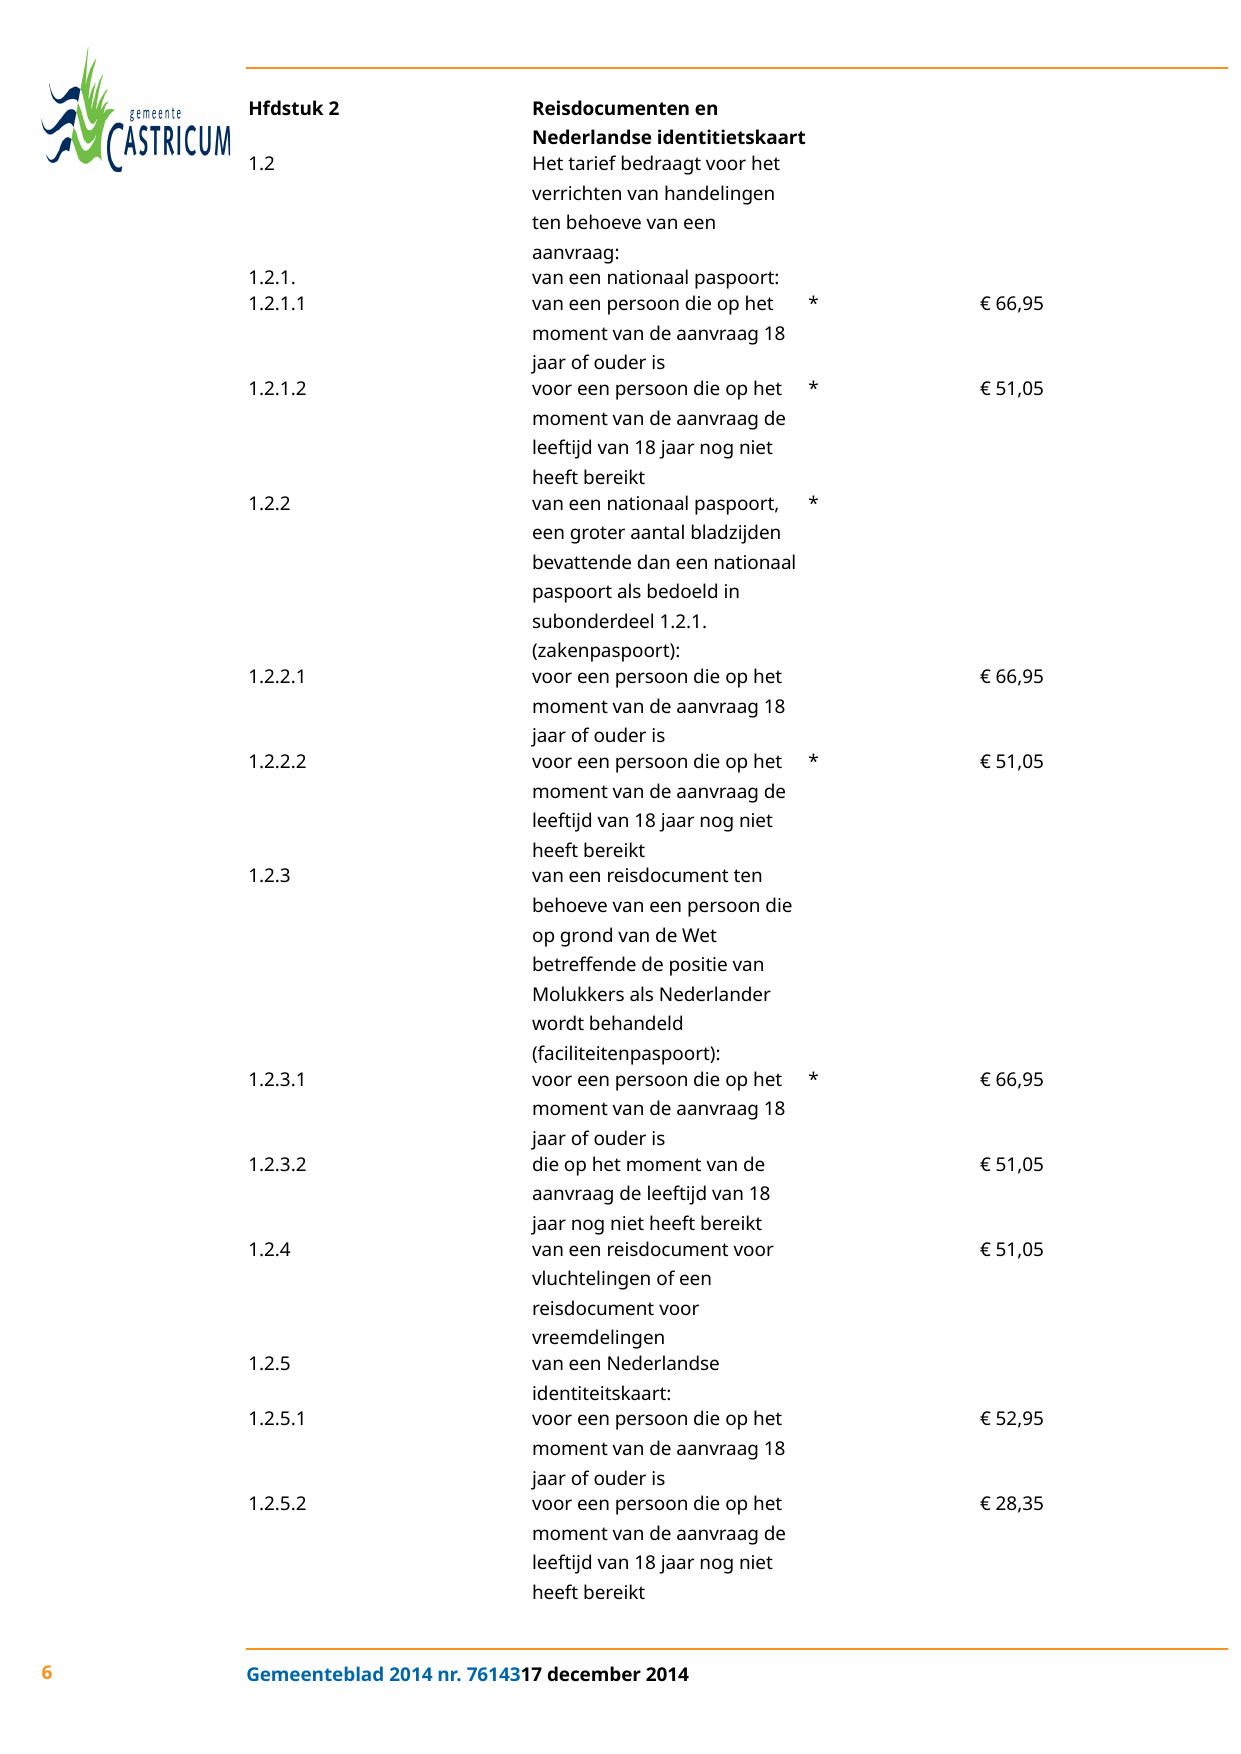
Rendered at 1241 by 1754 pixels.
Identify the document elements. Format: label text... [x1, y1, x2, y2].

table_cell 1.2.3.2 [248, 1151, 532, 1236]
table_cell 1.2.1.1 [248, 290, 532, 375]
table_cell [980, 1350, 1152, 1406]
table_cell 1.2.3.1 [248, 1066, 532, 1151]
table_cell € 51,05 [980, 375, 1152, 490]
table_cell [980, 150, 1152, 264]
table_cell [980, 490, 1152, 663]
table_cell 1.2.4 [248, 1236, 532, 1350]
table_cell Het tarief bedraagt voor het verrichten van handelingen ten behoeve van een aanvraag: [532, 150, 808, 264]
table_cell € 66,95 [980, 663, 1152, 748]
table_cell * [808, 490, 980, 663]
table_cell € 28,35 [980, 1490, 1152, 1605]
table_cell € 51,05 [980, 1236, 1152, 1350]
table_cell [980, 265, 1152, 290]
table_cell [808, 265, 980, 290]
table_cell € 51,05 [980, 748, 1152, 863]
table_cell * [808, 1066, 980, 1151]
table_cell van een nationaal paspoort: [532, 265, 808, 290]
table_cell 1.2.1.2 [248, 375, 532, 490]
table_cell voor een persoon die op het moment van de aanvraag 18 jaar of ouder is [532, 1066, 808, 1151]
table_cell [808, 150, 980, 264]
table_cell 1.2.2.2 [248, 748, 532, 863]
table_cell € 66,95 [980, 290, 1152, 375]
table_cell [808, 95, 980, 150]
table_cell * [808, 375, 980, 490]
table_cell 1.2 [248, 150, 532, 264]
table_cell die op het moment van de aanvraag de leeftijd van 18 jaar nog niet heeft bereikt [532, 1151, 808, 1236]
table_cell * [808, 290, 980, 375]
table_cell voor een persoon die op het moment van de aanvraag 18 jaar of ouder is [532, 1406, 808, 1490]
table_cell van een reisdocument voor vluchtelingen of een reisdocument voor vreemdelingen [532, 1236, 808, 1350]
table_cell van een nationaal paspoort, een groter aantal bladzijden bevattende dan een nationaal paspoort als bedoeld in subonderdeel 1.2.1.(zakenpaspoort): [532, 490, 808, 663]
table_cell € 52,95 [980, 1406, 1152, 1490]
table_cell van een Nederlandse identiteitskaart: [532, 1350, 808, 1406]
table_cell [980, 95, 1152, 150]
table_cell voor een persoon die op het moment van de aanvraag de leeftijd van 18 jaar nog niet heeft bereikt [532, 748, 808, 863]
table_cell 1.2.1. [248, 265, 532, 290]
table_cell [808, 1350, 980, 1406]
table_cell Hfdstuk 2 [248, 95, 532, 150]
table_cell 1.2.5 [248, 1350, 532, 1406]
table_cell 1.2.5.1 [248, 1406, 532, 1490]
table_cell [808, 1151, 980, 1236]
table_cell * [808, 748, 980, 863]
table_cell [980, 863, 1152, 1066]
table_cell [808, 1236, 980, 1350]
table_cell [808, 663, 980, 748]
table_cell Reisdocumenten en Nederlandse identitietskaart [532, 95, 808, 150]
table_cell € 66,95 [980, 1066, 1152, 1151]
table_cell voor een persoon die op het moment van de aanvraag de leeftijd van 18 jaar nog niet heeft bereikt [532, 375, 808, 490]
table_cell [808, 1406, 980, 1490]
table_cell € 51,05 [980, 1151, 1152, 1236]
table_cell [808, 863, 980, 1066]
table_cell [808, 1490, 980, 1605]
table_cell voor een persoon die op het moment van de aanvraag 18 jaar of ouder is [532, 663, 808, 748]
table_cell 1.2.5.2 [248, 1490, 532, 1605]
picture [41, 47, 231, 172]
table_cell van een reisdocument ten behoeve van een persoon die op grond van de Wet betreffende de positie van Molukkers als Nederlander wordt behandeld (faciliteitenpaspoort): [532, 863, 808, 1066]
table_cell 1.2.3 [248, 863, 532, 1066]
table_cell 1.2.2 [248, 490, 532, 663]
table_cell voor een persoon die op het moment van de aanvraag de leeftijd van 18 jaar nog niet heeft bereikt [532, 1490, 808, 1605]
table_cell 1.2.2.1 [248, 663, 532, 748]
table_cell van een persoon die op het moment van de aanvraag 18 jaar of ouder is [532, 290, 808, 375]
